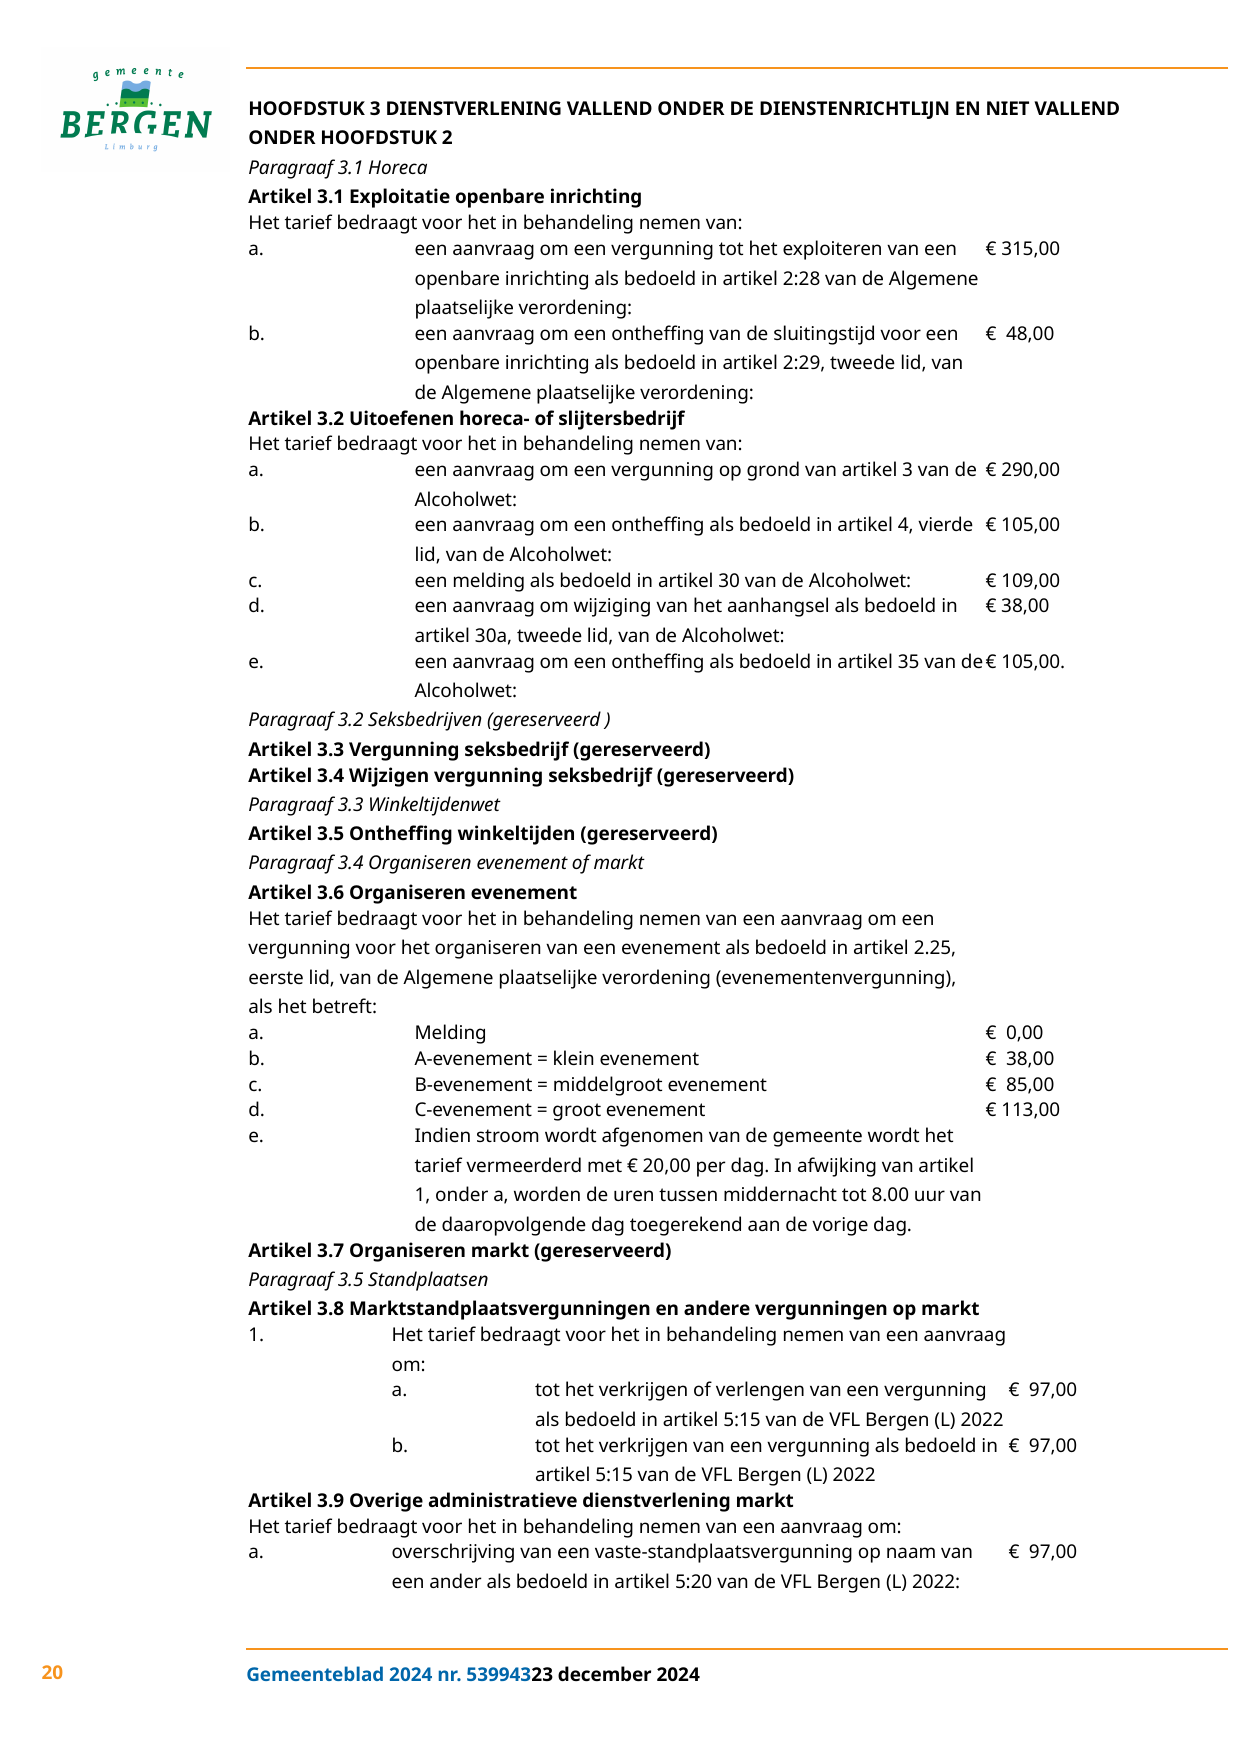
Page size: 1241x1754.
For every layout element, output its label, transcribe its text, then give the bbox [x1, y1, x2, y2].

table_cell een aanvraag om een vergunning op grond van artikel 3 van de Alcoholwet: [414, 456, 985, 512]
table_cell [248, 1377, 391, 1432]
table_cell [1008, 1321, 1152, 1377]
table_cell overschrijving van een vaste-standplaatsvergunning op naam van een ander als bedoeld in artikel 5:20 van de VFL Bergen (L) 2022: [391, 1539, 1008, 1594]
table_cell d. [248, 593, 414, 648]
table_header [954, 736, 1152, 762]
table_cell B-evenement = middelgroot evenement [414, 1071, 985, 1097]
table_header Artikel 3.8 Marktstandplaatsvergunningen en andere vergunningen op markt [248, 1296, 1008, 1321]
table_cell een melding als bedoeld in artikel 30 van de Alcoholwet: [414, 567, 985, 593]
table_cell Het tarief bedraagt voor het in behandeling nemen van een aanvraag om een vergunning voor het organiseren van een evenement als bedoeld in artikel 2.25, eerste lid, van de Algemene plaatselijke verordening (evenementenvergunning), als het betreft: [248, 905, 985, 1019]
table_cell € 113,00 [985, 1097, 1152, 1122]
table_cell [985, 1237, 1152, 1263]
table_cell c. [248, 1071, 414, 1097]
table_cell Het tarief bedraagt voor het in behandeling nemen van een aanvraag om: [391, 1321, 1008, 1377]
table_cell een aanvraag om een ontheffing als bedoeld in artikel 35 van de Alcoholwet: [414, 648, 985, 703]
table_cell [985, 209, 1152, 235]
table_cell [985, 905, 1152, 1019]
table_header Artikel 3.1 Exploitatie openbare inrichting [248, 184, 985, 209]
table_cell een aanvraag om een ontheffing van de sluitingstijd voor een openbare inrichting als bedoeld in artikel 2:29, tweede lid, van de Algemene plaatselijke verordening: [414, 320, 985, 405]
table_cell a. [248, 1539, 391, 1594]
table_cell € 105,00. [985, 648, 1152, 703]
table_cell [985, 1123, 1152, 1237]
table_cell Melding [414, 1020, 985, 1045]
table_cell c. [248, 567, 414, 593]
table_cell Artikel 3.7 Organiseren markt (gereserveerd) [248, 1237, 985, 1263]
table_cell b. [248, 512, 414, 567]
table_cell [985, 431, 1152, 456]
table_cell a. [248, 1020, 414, 1045]
table_cell C-evenement = groot evenement [414, 1097, 985, 1122]
table_cell Het tarief bedraagt voor het in behandeling nemen van: [248, 431, 985, 456]
table_cell € 290,00 [985, 456, 1152, 512]
table_cell Artikel 3.9 Overige administratieve dienstverlening markt [248, 1487, 1008, 1513]
picture [41, 47, 231, 172]
text Paragraaf 3.2 Seksbedrijven (gereserveerd ) [248, 707, 1152, 732]
table_cell 1. [248, 1321, 391, 1377]
table_cell een aanvraag om een vergunning tot het exploiteren van een openbare inrichting als bedoeld in artikel 2:28 van de Algemene plaatselijke verordening: [414, 235, 985, 320]
table_cell [954, 762, 1152, 788]
table_cell tot het verkrijgen van een vergunning als bedoeld in artikel 5:15 van de VFL Bergen (L) 2022 [535, 1432, 1008, 1487]
table_cell [1008, 1487, 1152, 1513]
table_header Artikel 3.3 Vergunning seksbedrijf (gereserveerd) [248, 736, 954, 762]
table_cell [985, 405, 1152, 431]
table_cell b. [248, 1045, 414, 1071]
table_cell € 38,00 [985, 593, 1152, 648]
table_cell b. [391, 1432, 535, 1487]
table_cell een aanvraag om een ontheffing als bedoeld in artikel 4, vierde lid, van de Alcoholwet: [414, 512, 985, 567]
table_cell Artikel 3.2 Uitoefenen horeca- of slijtersbedrijf [248, 405, 985, 431]
table_cell € 0,00 [985, 1020, 1152, 1045]
table_cell € 85,00 [985, 1071, 1152, 1097]
table_header [954, 821, 1152, 846]
text HOOFDSTUK 3 DIENSTVERLENING VALLEND ONDER DE DIENSTENRICHTLIJN EN NIET VALLEND ONDER HOOFDSTUK 2 [248, 95, 1152, 150]
table_header [985, 879, 1152, 905]
table_cell tot het verkrijgen of verlengen van een vergunning als bedoeld in artikel 5:15 van de VFL Bergen (L) 2022 [535, 1377, 1008, 1432]
table_cell € 97,00 [1008, 1377, 1152, 1432]
table_cell € 109,00 [985, 567, 1152, 593]
text Paragraaf 3.5 Standplaatsen [248, 1266, 1152, 1292]
table_cell A-evenement = klein evenement [414, 1045, 985, 1071]
table_header [985, 184, 1152, 209]
table_cell b. [248, 320, 414, 405]
table_cell a. [391, 1377, 535, 1432]
table_cell Het tarief bedraagt voor het in behandeling nemen van: [248, 209, 985, 235]
table_cell a. [248, 456, 414, 512]
table_cell Het tarief bedraagt voor het in behandeling nemen van een aanvraag om: [248, 1513, 1008, 1539]
table_cell e. [248, 1123, 414, 1237]
table_cell € 105,00 [985, 512, 1152, 567]
table_cell Indien stroom wordt afgenomen van de gemeente wordt het tarief vermeerderd met € 20,00 per dag. In afwijking van artikel 1, onder a, worden de uren tussen middernacht tot 8.00 uur van de daaropvolgende dag toegerekend aan de vorige dag. [414, 1123, 985, 1237]
table_cell [1008, 1513, 1152, 1539]
table_cell d. [248, 1097, 414, 1122]
table_header Artikel 3.6 Organiseren evenement [248, 879, 985, 905]
table_cell € 38,00 [985, 1045, 1152, 1071]
table_cell € 97,00 [1008, 1539, 1152, 1594]
table_cell e. [248, 648, 414, 703]
table_header Artikel 3.5 Ontheffing winkeltijden (gereserveerd) [248, 821, 954, 846]
table_cell € 97,00 [1008, 1432, 1152, 1487]
table_header [1008, 1296, 1152, 1321]
text Paragraaf 3.1 Horeca [248, 154, 1152, 180]
table_cell a. [248, 235, 414, 320]
table_cell € 315,00 [985, 235, 1152, 320]
text Paragraaf 3.4 Organiseren evenement of markt [248, 849, 1152, 875]
table_cell een aanvraag om wijziging van het aanhangsel als bedoeld in artikel 30a, tweede lid, van de Alcoholwet: [414, 593, 985, 648]
table_cell € 48,00 [985, 320, 1152, 405]
text Paragraaf 3.3 Winkeltijdenwet [248, 791, 1152, 817]
table_cell [248, 1432, 391, 1487]
table_cell Artikel 3.4 Wijzigen vergunning seksbedrijf (gereserveerd) [248, 762, 954, 788]
